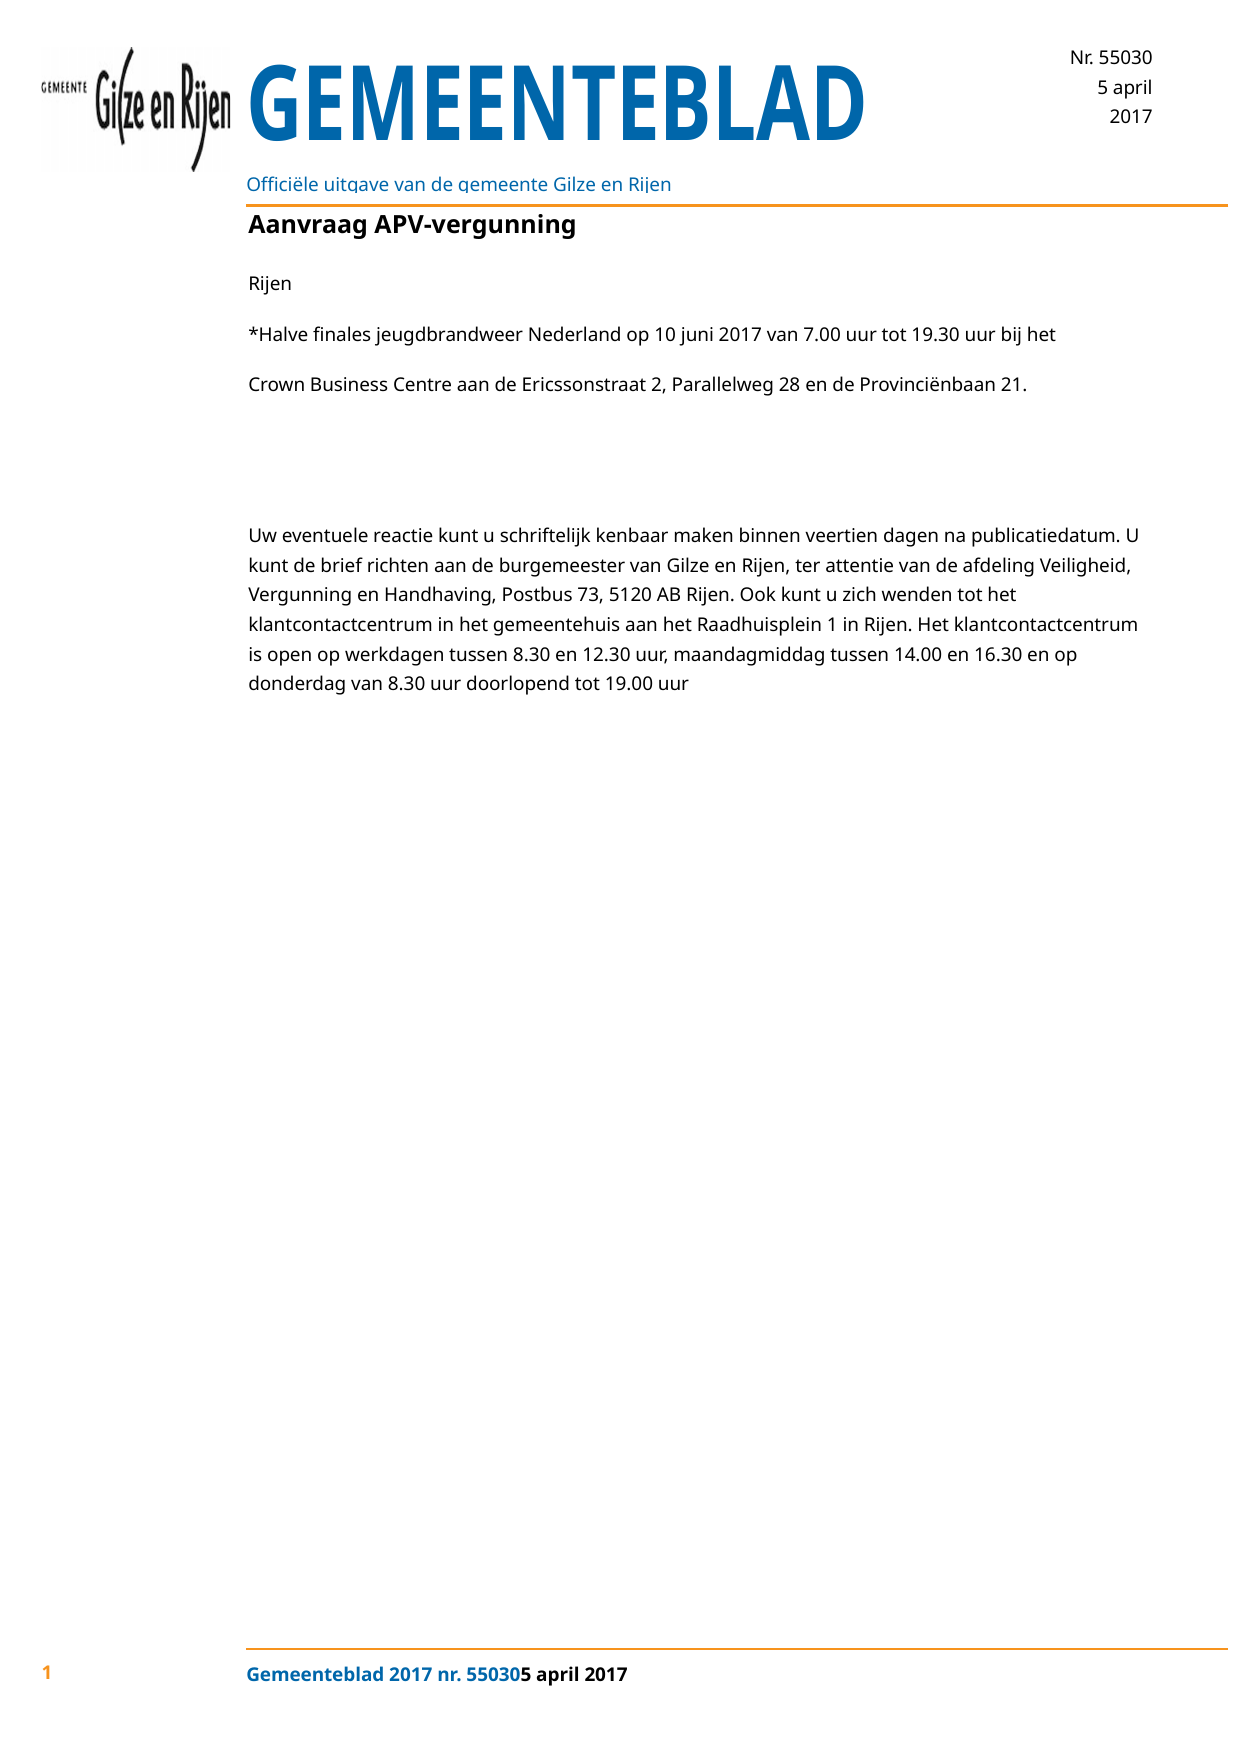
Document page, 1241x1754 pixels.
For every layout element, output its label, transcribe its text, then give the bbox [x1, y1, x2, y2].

picture [41, 47, 231, 172]
text Aanvraag APV-vergunning [248, 207, 1152, 241]
text Crown Business Centre aan de Ericssonstraat 2, Parallelweg 28 en de Provinciënbaan 21. [248, 371, 1152, 397]
text Uw eventuele reactie kunt u schriftelijk kenbaar maken binnen veertien dagen na publicatiedatum. U kunt de brief richten aan de burgemeester van Gilze en Rijen, ter attentie van de afdeling Veiligheid, Vergunning en Handhaving, Postbus 73, 5120 AB Rijen. Ook kunt u zich wenden tot het klantcontactcentrum in het gemeentehuis aan het Raadhuisplein 1 in Rijen. Het klantcontactcentrum is open op werkdagen tussen 8.30 en 12.30 uur, maandagmiddag tussen 14.00 en 16.30 en op donderdag van 8.30 uur doorlopend tot 19.00 uur [248, 522, 1152, 696]
text *Halve finales jeugdbrandweer Nederland op 10 juni 2017 van 7.00 uur tot 19.30 uur bij het [248, 321, 1152, 346]
text Rijen [248, 270, 1152, 296]
